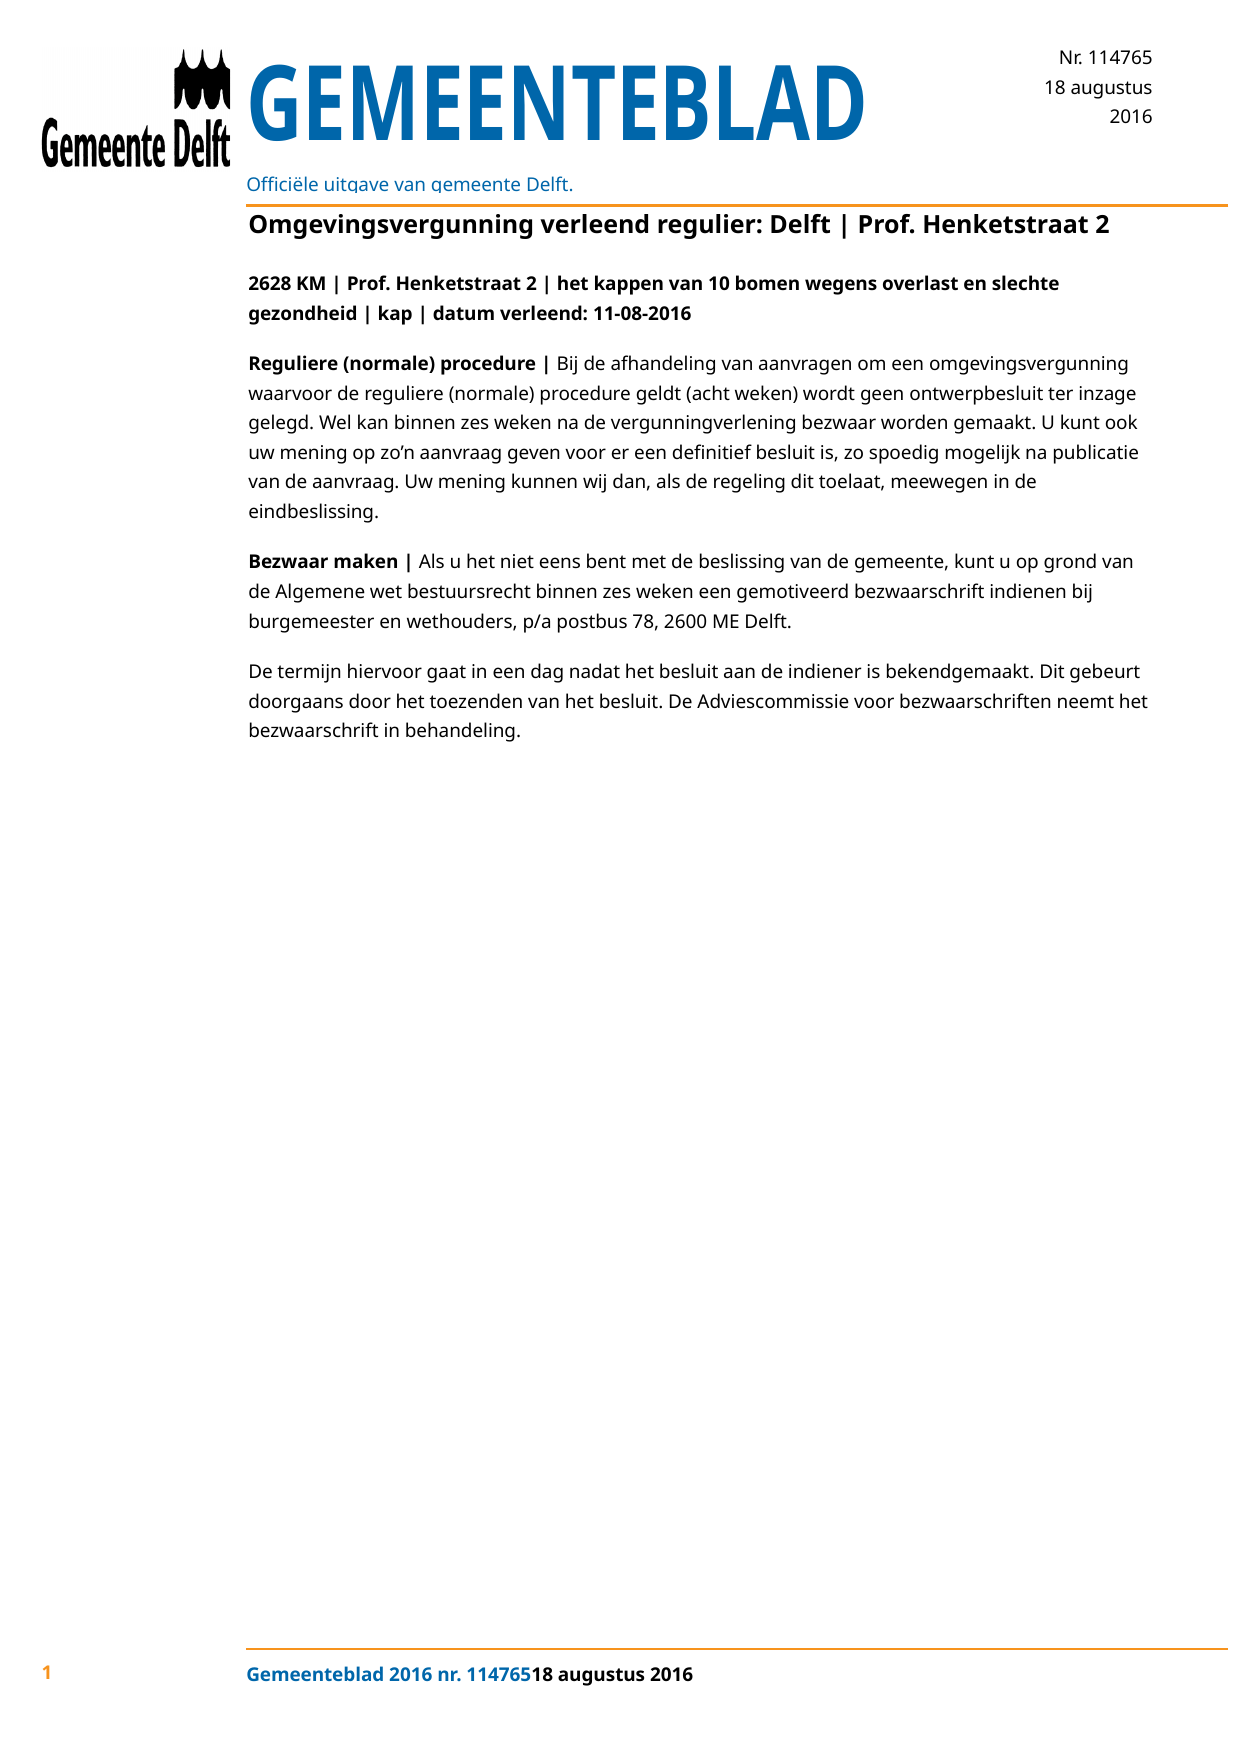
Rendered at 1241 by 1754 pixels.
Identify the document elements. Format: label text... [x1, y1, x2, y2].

picture [41, 47, 231, 172]
text Bezwaar maken | Als u het niet eens bent met de beslissing van de gemeente, kunt u op grond van de Algemene wet bestuursrecht binnen zes weken een gemotiveerd bezwaarschrift indienen bij burgemeester en wethouders, p/a postbus 78, 2600 ME Delft. [248, 549, 1152, 633]
text Omgevingsvergunning verleend regulier: Delft | Prof. Henketstraat 2 [248, 207, 1152, 241]
text De termijn hiervoor gaat in een dag nadat het besluit aan de indiener is bekendgemaakt. Dit gebeurt doorgaans door het toezenden van het besluit. De Adviescommissie voor bezwaarschriften neemt het bezwaarschrift in behandeling. [248, 658, 1152, 743]
text 2628 KM | Prof. Henketstraat 2 | het kappen van 10 bomen wegens overlast en slechte gezondheid | kap | datum verleend: 11-08-2016 [248, 270, 1152, 326]
text Reguliere (normale) procedure | Bij de afhandeling van aanvragen om een omgevingsvergunning waarvoor de reguliere (normale) procedure geldt (acht weken) wordt geen ontwerpbesluit ter inzage gelegd. Wel kan binnen zes weken na de vergunningverlening bezwaar worden gemaakt. U kunt ook uw mening op zo’n aanvraag geven voor er een definitief besluit is, zo spoedig mogelijk na publicatie van de aanvraag. Uw mening kunnen wij dan, als de regeling dit toelaat, meewegen in de eindbeslissing. [248, 350, 1152, 524]
